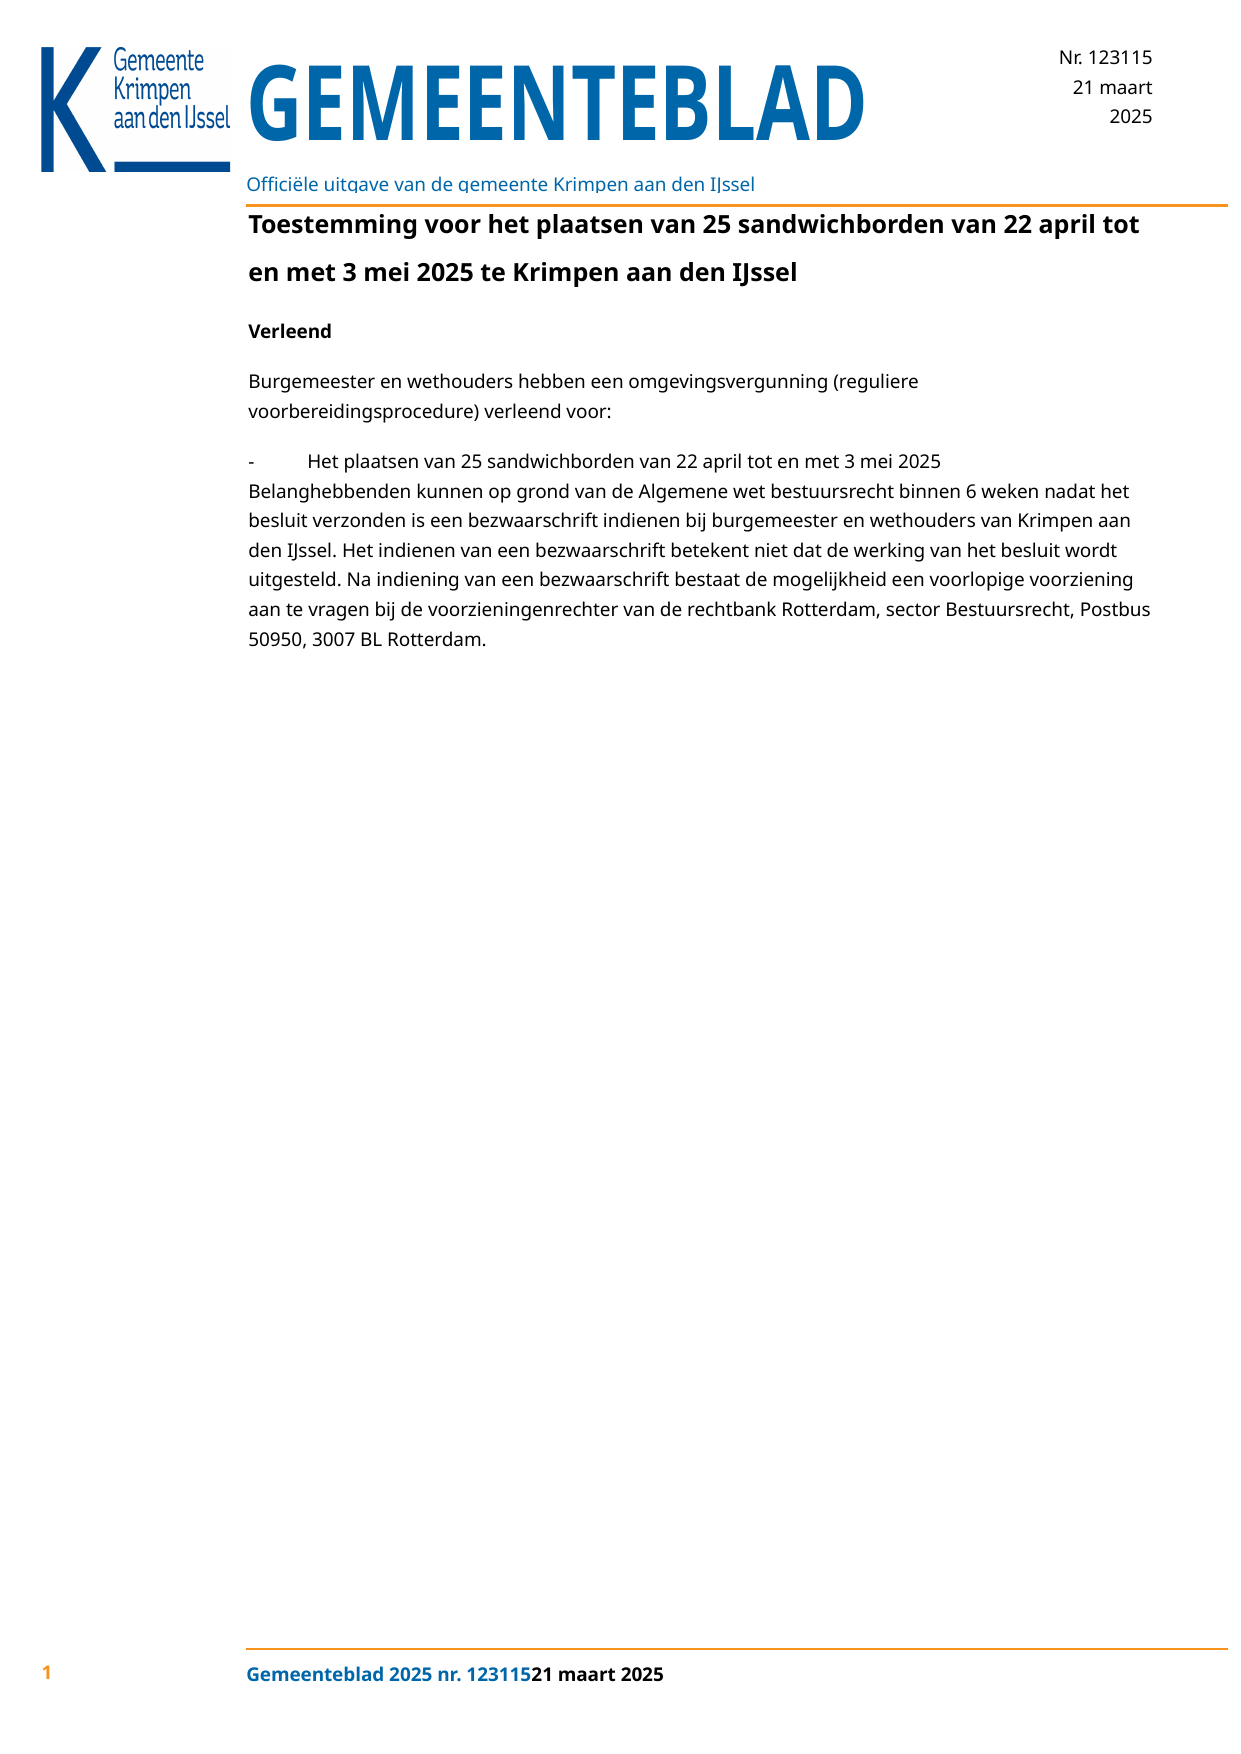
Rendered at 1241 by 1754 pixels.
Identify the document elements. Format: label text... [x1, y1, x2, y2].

text Belanghebbenden kunnen op grond van de Algemene wet bestuursrecht binnen 6 weken nadat het besluit verzonden is een bezwaarschrift indienen bij burgemeester en wethouders van Krimpen aan den IJssel. Het indienen van een bezwaarschrift betekent niet dat de werking van het besluit wordt uitgesteld. Na indiening van een bezwaarschrift bestaat de mogelijkheid een voorlopige voorziening aan te vragen bij de voorzieningenrechter van de rechtbank Rotterdam, sector Bestuursrecht, Postbus 50950, 3007 BL Rotterdam. [248, 478, 1152, 652]
text Verleend [248, 318, 1152, 344]
picture [41, 47, 231, 172]
text Toestemming voor het plaatsen van 25 sandwichborden van 22 april tot en met 3 mei 2025 te Krimpen aan den IJssel [248, 207, 1152, 288]
list Het plaatsen van 25 sandwichborden van 22 april tot en met 3 mei 2025 [248, 448, 1152, 474]
text Burgemeester en wethouders hebben een omgevingsvergunning (reguliere voorbereidingsprocedure) verleend voor: [248, 368, 1152, 424]
